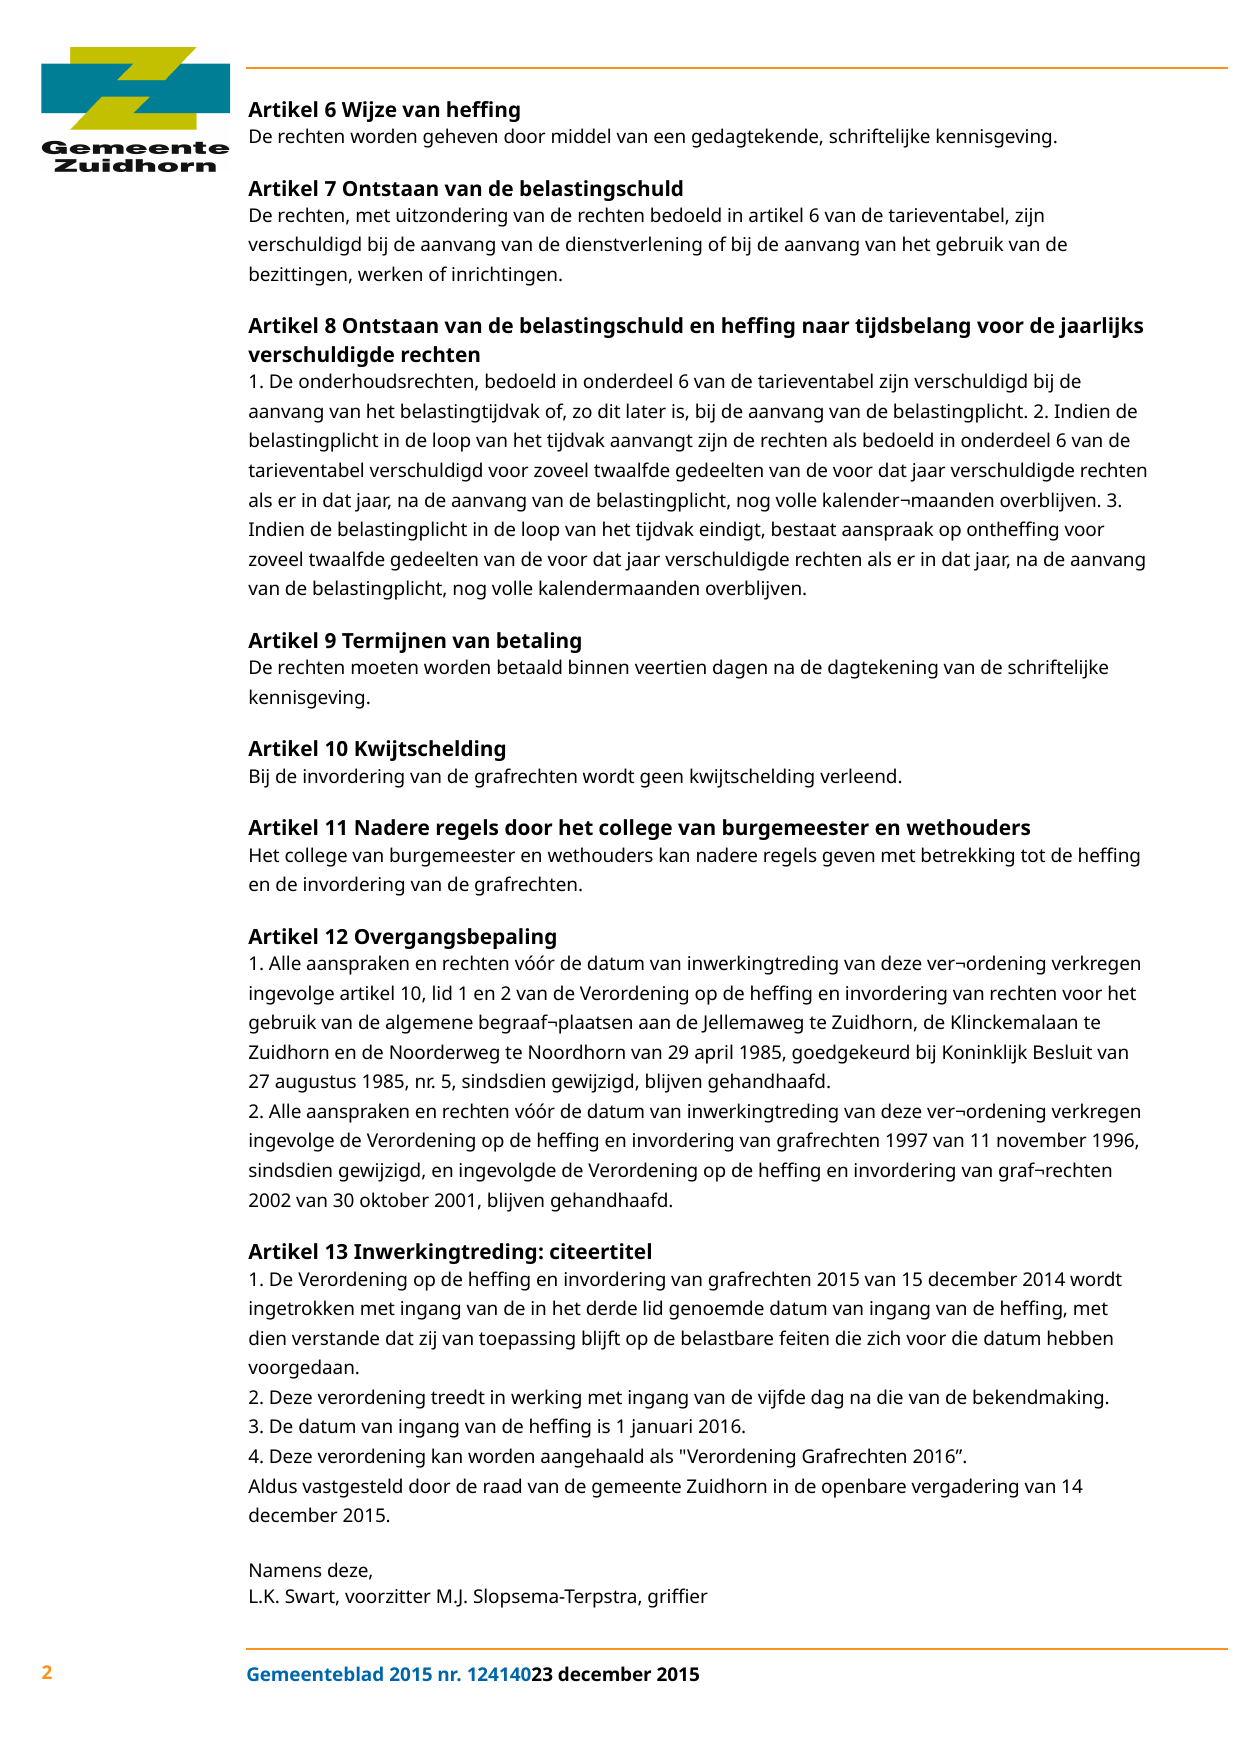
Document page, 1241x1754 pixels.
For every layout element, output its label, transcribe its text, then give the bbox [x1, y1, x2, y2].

text Artikel 8 Ontstaan van de belastingschuld en heffing naar tijdsbelang voor de jaarlijks verschuldigde rechten [248, 312, 1152, 368]
text 1. Alle aanspraken en rechten vóór de datum van inwerkingtreding van deze ver¬ordening verkregen ingevolge artikel 10, lid 1 en 2 van de Verordening op de heffing en invordering van rechten voor het gebruik van de algemene begraaf¬plaatsen aan de Jellemaweg te Zuidhorn, de Klinckemalaan te Zuidhorn en de Noorderweg te Noordhorn van 29 april 1985, goedgekeurd bij Koninklijk Besluit van 27 augustus 1985, nr. 5, sindsdien gewijzigd, blijven gehandhaafd. [248, 950, 1152, 1094]
text Namens deze, [248, 1558, 1152, 1583]
text 2. Alle aanspraken en rechten vóór de datum van inwerkingtreding van deze ver¬ordening verkregen ingevolge de Verordening op de heffing en invordering van grafrechten 1997 van 11 november 1996, sindsdien gewijzigd, en ingevolgde de Verordening op de heffing en invordering van graf¬rechten 2002 van 30 oktober 2001, blijven gehandhaafd. [248, 1098, 1152, 1213]
text Artikel 11 Nadere regels door het college van burgemeester en wethouders [248, 813, 1152, 842]
text 1. De Verordening op de heffing en invordering van grafrechten 2015 van 15 december 2014 wordt ingetrokken met ingang van de in het derde lid genoemde datum van ingang van de heffing, met dien verstande dat zij van toepassing blijft op de belastbare feiten die zich voor die datum hebben voorgedaan. [248, 1266, 1152, 1380]
text De rechten moeten worden betaald binnen veertien dagen na de dagtekening van de schriftelijke kennisgeving. [248, 654, 1152, 710]
text L.K. Swart, voorzitter M.J. Slopsema-Terpstra, griffier [248, 1583, 1152, 1609]
text 1. De onderhoudsrechten, bedoeld in onderdeel 6 van de tarieventabel zijn verschuldigd bij de aanvang van het belastingtijdvak of, zo dit later is, bij de aanvang van de belastingplicht. 2. Indien de belastingplicht in de loop van het tijdvak aanvangt zijn de rechten als bedoeld in onderdeel 6 van de tarieventabel verschuldigd voor zoveel twaalfde gedeelten van de voor dat jaar verschuldigde rechten als er in dat jaar, na de aanvang van de belastingplicht, nog volle kalender¬maanden overblijven. 3. Indien de belastingplicht in de loop van het tijdvak eindigt, bestaat aanspraak op ontheffing voor zoveel twaalfde gedeelten van de voor dat jaar verschuldigde rechten als er in dat jaar, na de aanvang van de belastingplicht, nog volle kalendermaanden overblijven. [248, 368, 1152, 601]
picture [41, 47, 231, 172]
text De rechten, met uitzondering van de rechten bedoeld in artikel 6 van de tarieventabel, zijn verschuldigd bij de aanvang van de dienstverlening of bij de aanvang van het gebruik van de bezittingen, werken of inrichtingen. [248, 202, 1152, 287]
text 3. De datum van ingang van de heffing is 1 januari 2016. [248, 1414, 1152, 1439]
text 2. Deze verordening treedt in werking met ingang van de vijfde dag na die van de bekendmaking. [248, 1384, 1152, 1410]
text Aldus vastgesteld door de raad van de gemeente Zuidhorn in de openbare vergadering van 14 december 2015. [248, 1473, 1152, 1528]
text Artikel 13 Inwerkingtreding: citeertitel [248, 1237, 1152, 1266]
text Bij de invordering van de grafrechten wordt geen kwijtschelding verleend. [248, 763, 1152, 789]
text Artikel 6 Wijze van heffing [248, 95, 1152, 123]
text Artikel 7 Ontstaan van de belastingschuld [248, 174, 1152, 202]
text 4. Deze verordening kan worden aangehaald als "Verordening Grafrechten 2016”. [248, 1443, 1152, 1469]
text Het college van burgemeester en wethouders kan nadere regels geven met betrekking tot de heffing en de invordering van de grafrechten. [248, 842, 1152, 897]
text De rechten worden geheven door middel van een gedagtekende, schriftelijke kennisgeving. [248, 123, 1152, 149]
text Artikel 9 Termijnen van betaling [248, 626, 1152, 654]
text Artikel 10 Kwijtschelding [248, 734, 1152, 763]
text Artikel 12 Overgangsbepaling [248, 922, 1152, 950]
